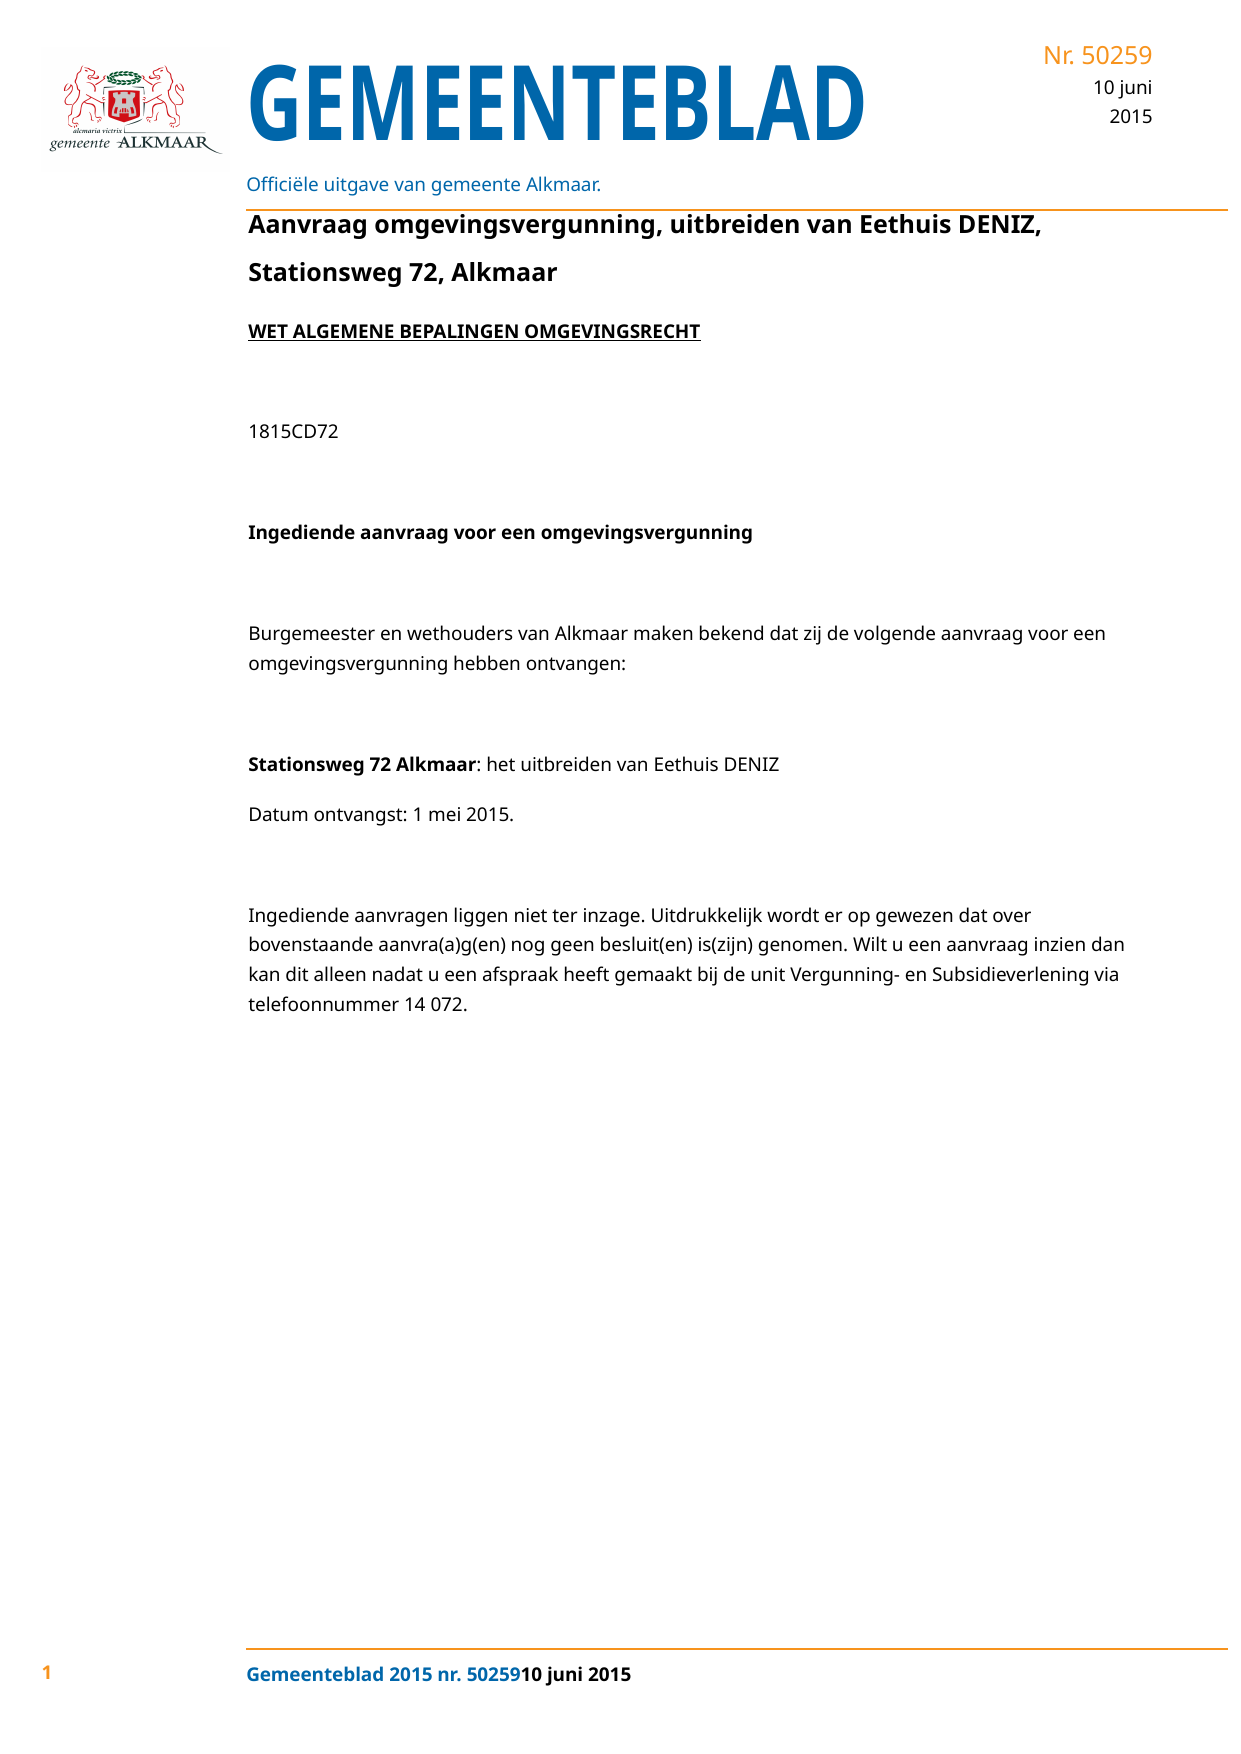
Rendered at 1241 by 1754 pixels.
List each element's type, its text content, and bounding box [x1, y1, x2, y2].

text WET ALGEMENE BEPALINGEN OMGEVINGSRECHT [248, 318, 1152, 344]
text Aanvraag omgevingsvergunning, uitbreiden van Eethuis DENIZ, Stationsweg 72, Alkmaar [248, 211, 1152, 288]
text Ingediende aanvraag voor een omgevingsvergunning [248, 519, 1152, 545]
text Ingediende aanvragen liggen niet ter inzage. Uitdrukkelijk wordt er op gewezen dat over bovenstaande aanvra(a)g(en) nog geen besluit(en) is(zijn) genomen. Wilt u een aanvraag inzien dan kan dit alleen nadat u een afspraak heeft gemaakt bij de unit Vergunning- en Subsidieverlening via telefoonnummer 14 072. [248, 902, 1152, 1017]
text 1815CD72 [248, 419, 1152, 444]
picture [41, 47, 231, 172]
text Burgemeester en wethouders van Alkmaar maken bekend dat zij de volgende aanvraag voor een omgevingsvergunning hebben ontvangen: [248, 620, 1152, 676]
text Stationsweg 72 Alkmaar: het uitbreiden van Eethuis DENIZ [248, 751, 1152, 777]
text Datum ontvangst: 1 mei 2015. [248, 801, 1152, 827]
